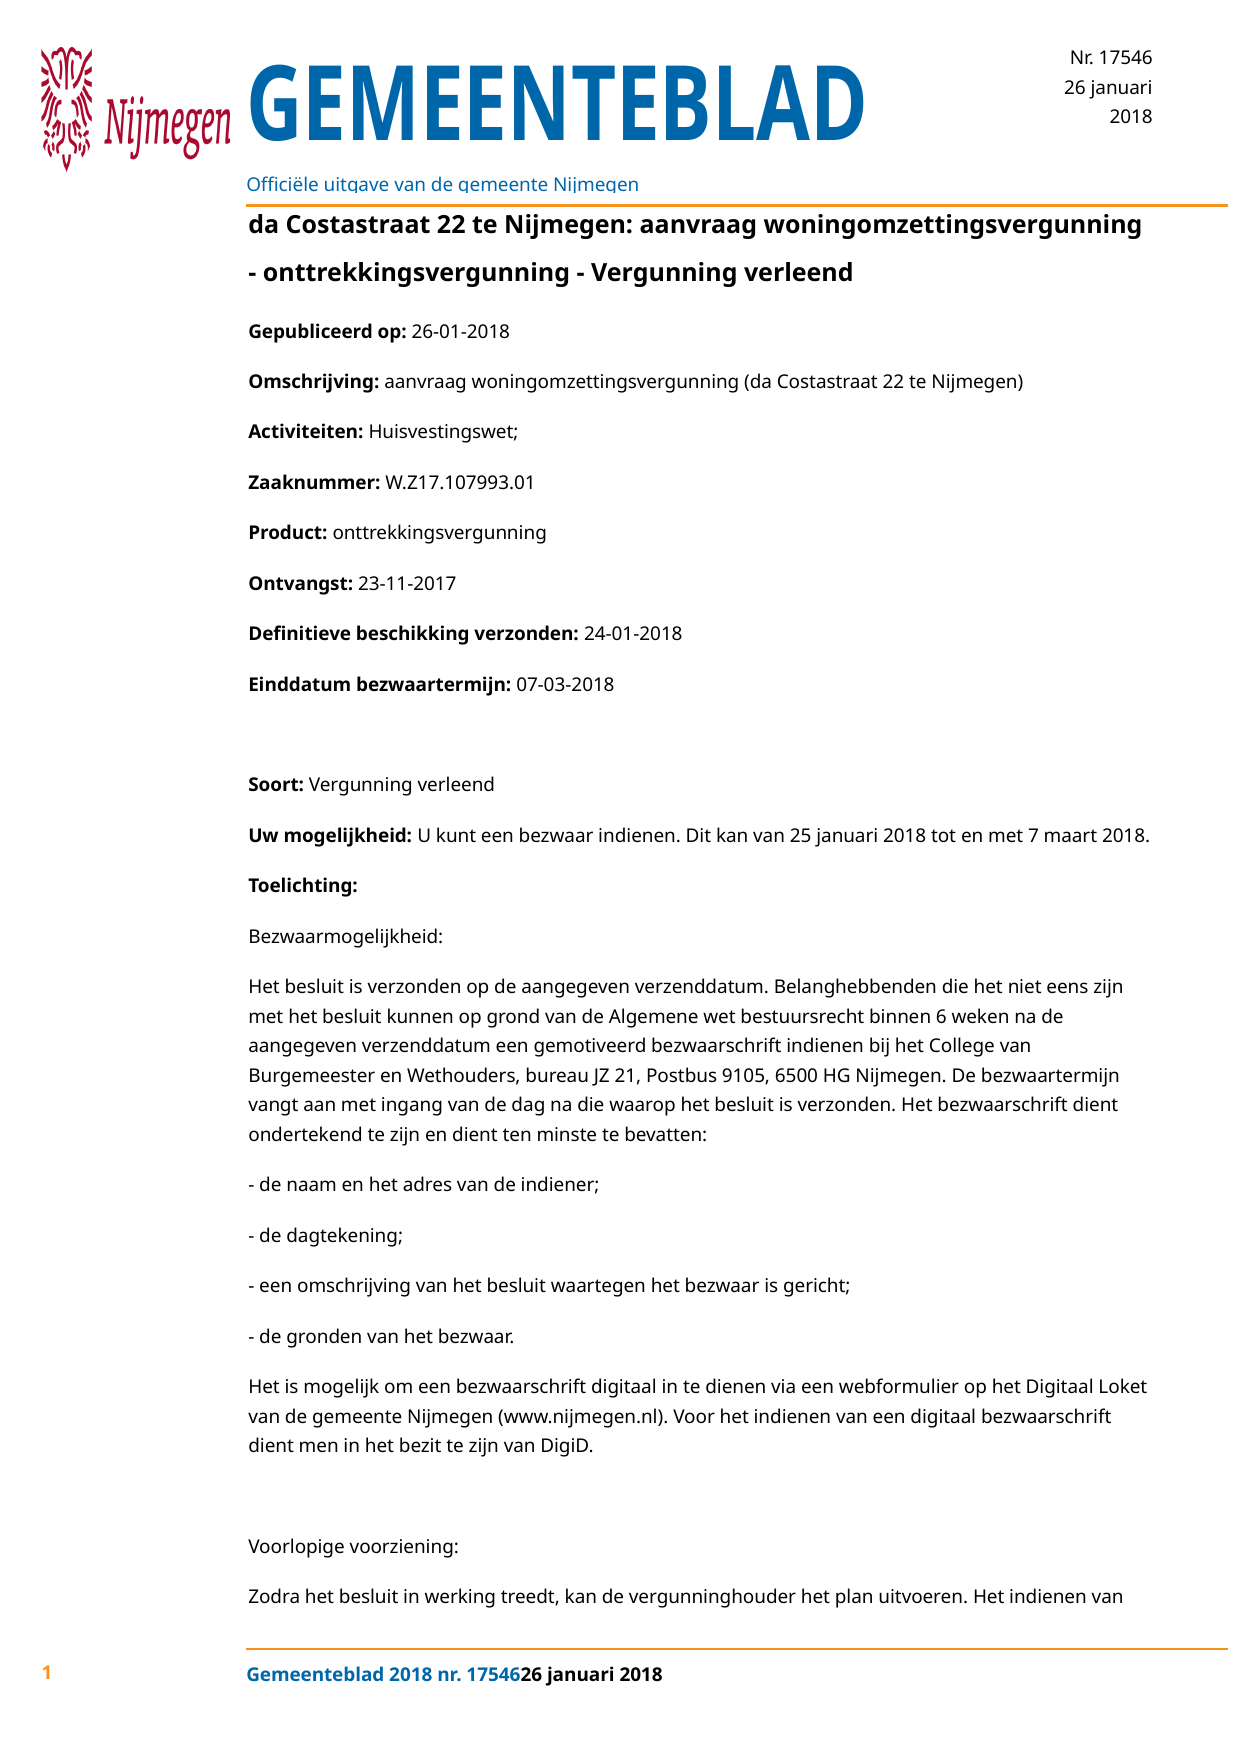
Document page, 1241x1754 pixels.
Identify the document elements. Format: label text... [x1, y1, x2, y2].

text - een omschrijving van het besluit waartegen het bezwaar is gericht; [248, 1272, 1152, 1298]
picture [41, 47, 231, 172]
text Product: onttrekkingsvergunning [248, 519, 1152, 545]
text Toelichting: [248, 872, 1152, 898]
text Soort: Vergunning verleend [248, 772, 1152, 797]
text - de dagtekening; [248, 1222, 1152, 1248]
text - de gronden van het bezwaar. [248, 1323, 1152, 1349]
text Einddatum bezwaartermijn: 07-03-2018 [248, 671, 1152, 697]
text Bezwaarmogelijkheid: [248, 923, 1152, 949]
text Ontvangst: 23-11-2017 [248, 570, 1152, 596]
text Voorlopige voorziening: [248, 1533, 1152, 1559]
text Zodra het besluit in werking treedt, kan de vergunninghouder het plan uitvoeren. Het indienen van [248, 1584, 1152, 1609]
text Activiteiten: Huisvestingswet; [248, 419, 1152, 444]
text da Costastraat 22 te Nijmegen: aanvraag woningomzettingsvergunning - onttrekkingsvergunning - Vergunning verleend [248, 207, 1152, 288]
text Uw mogelijkheid: U kunt een bezwaar indienen. Dit kan van 25 januari 2018 tot en met 7 maart 2018. [248, 822, 1152, 848]
text Omschrijving: aanvraag woningomzettingsvergunning (da Costastraat 22 te Nijmegen) [248, 368, 1152, 394]
text Gepubliceerd op: 26-01-2018 [248, 318, 1152, 344]
text Het is mogelijk om een bezwaarschrift digitaal in te dienen via een webformulier op het Digitaal Loket van de gemeente Nijmegen (www.nijmegen.nl). Voor het indienen van een digitaal bezwaarschrift dient men in het bezit te zijn van DigiD. [248, 1373, 1152, 1458]
text Zaaknummer: W.Z17.107993.01 [248, 469, 1152, 495]
text - de naam en het adres van de indiener; [248, 1172, 1152, 1197]
text Definitieve beschikking verzonden: 24-01-2018 [248, 620, 1152, 646]
text Het besluit is verzonden op de aangegeven verzenddatum. Belanghebbenden die het niet eens zijn met het besluit kunnen op grond van de Algemene wet bestuursrecht binnen 6 weken na de aangegeven verzenddatum een gemotiveerd bezwaarschrift indienen bij het College van Burgemeester en Wethouders, bureau JZ 21, Postbus 9105, 6500 HG Nijmegen. De bezwaartermijn vangt aan met ingang van de dag na die waarop het besluit is verzonden. Het bezwaarschrift dient ondertekend te zijn en dient ten minste te bevatten: [248, 973, 1152, 1147]
